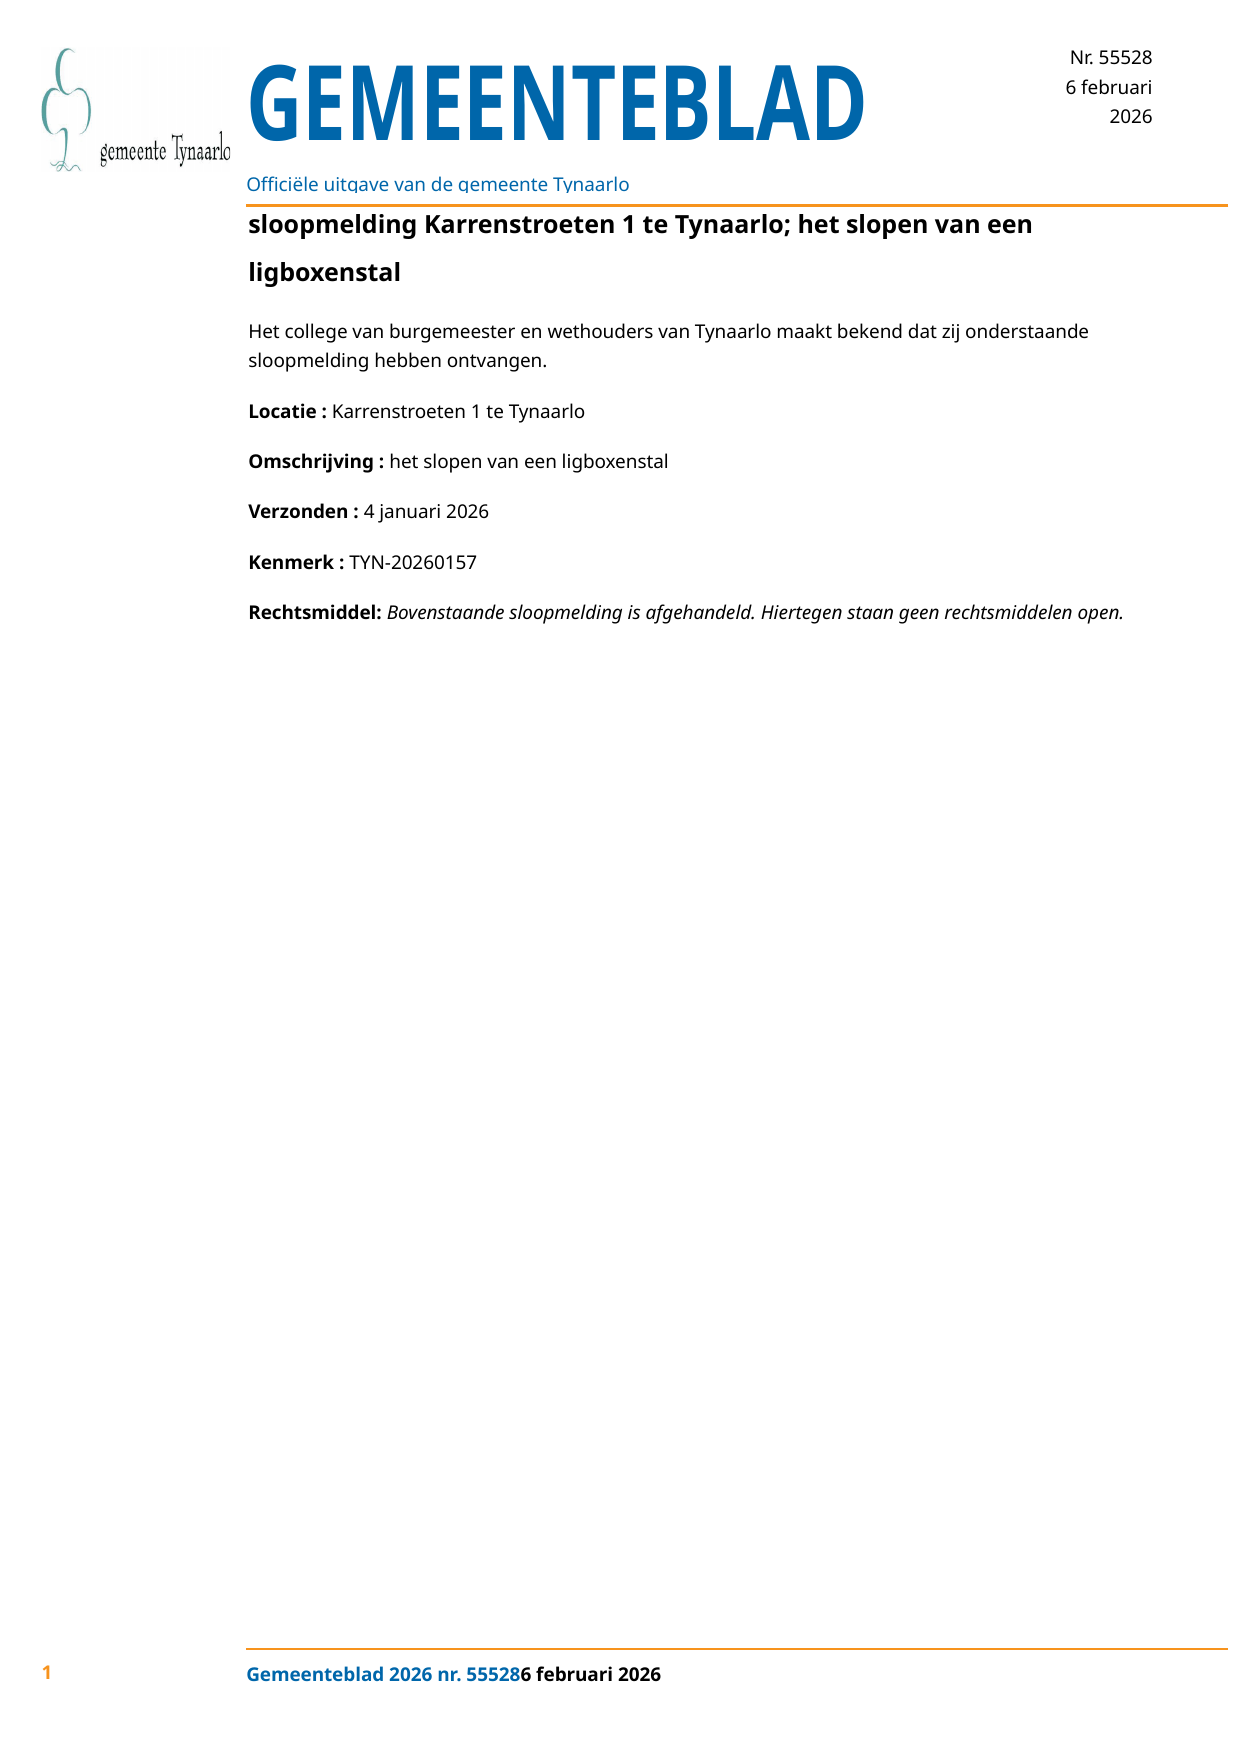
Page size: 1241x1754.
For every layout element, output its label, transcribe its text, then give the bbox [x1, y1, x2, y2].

text Kenmerk : TYN-20260157 [248, 549, 1152, 575]
picture [41, 47, 231, 172]
text Locatie : Karrenstroeten 1 te Tynaarlo [248, 398, 1152, 424]
text Rechtsmiddel: Bovenstaande sloopmelding is afgehandeld. Hiertegen staan geen rechtsmiddelen open. [248, 599, 1152, 625]
text Verzonden : 4 januari 2026 [248, 499, 1152, 524]
text sloopmelding Karrenstroeten 1 te Tynaarlo; het slopen van een ligboxenstal [248, 207, 1152, 288]
text Omschrijving : het slopen van een ligboxenstal [248, 448, 1152, 474]
text Het college van burgemeester en wethouders van Tynaarlo maakt bekend dat zij onderstaande sloopmelding hebben ontvangen. [248, 318, 1152, 373]
